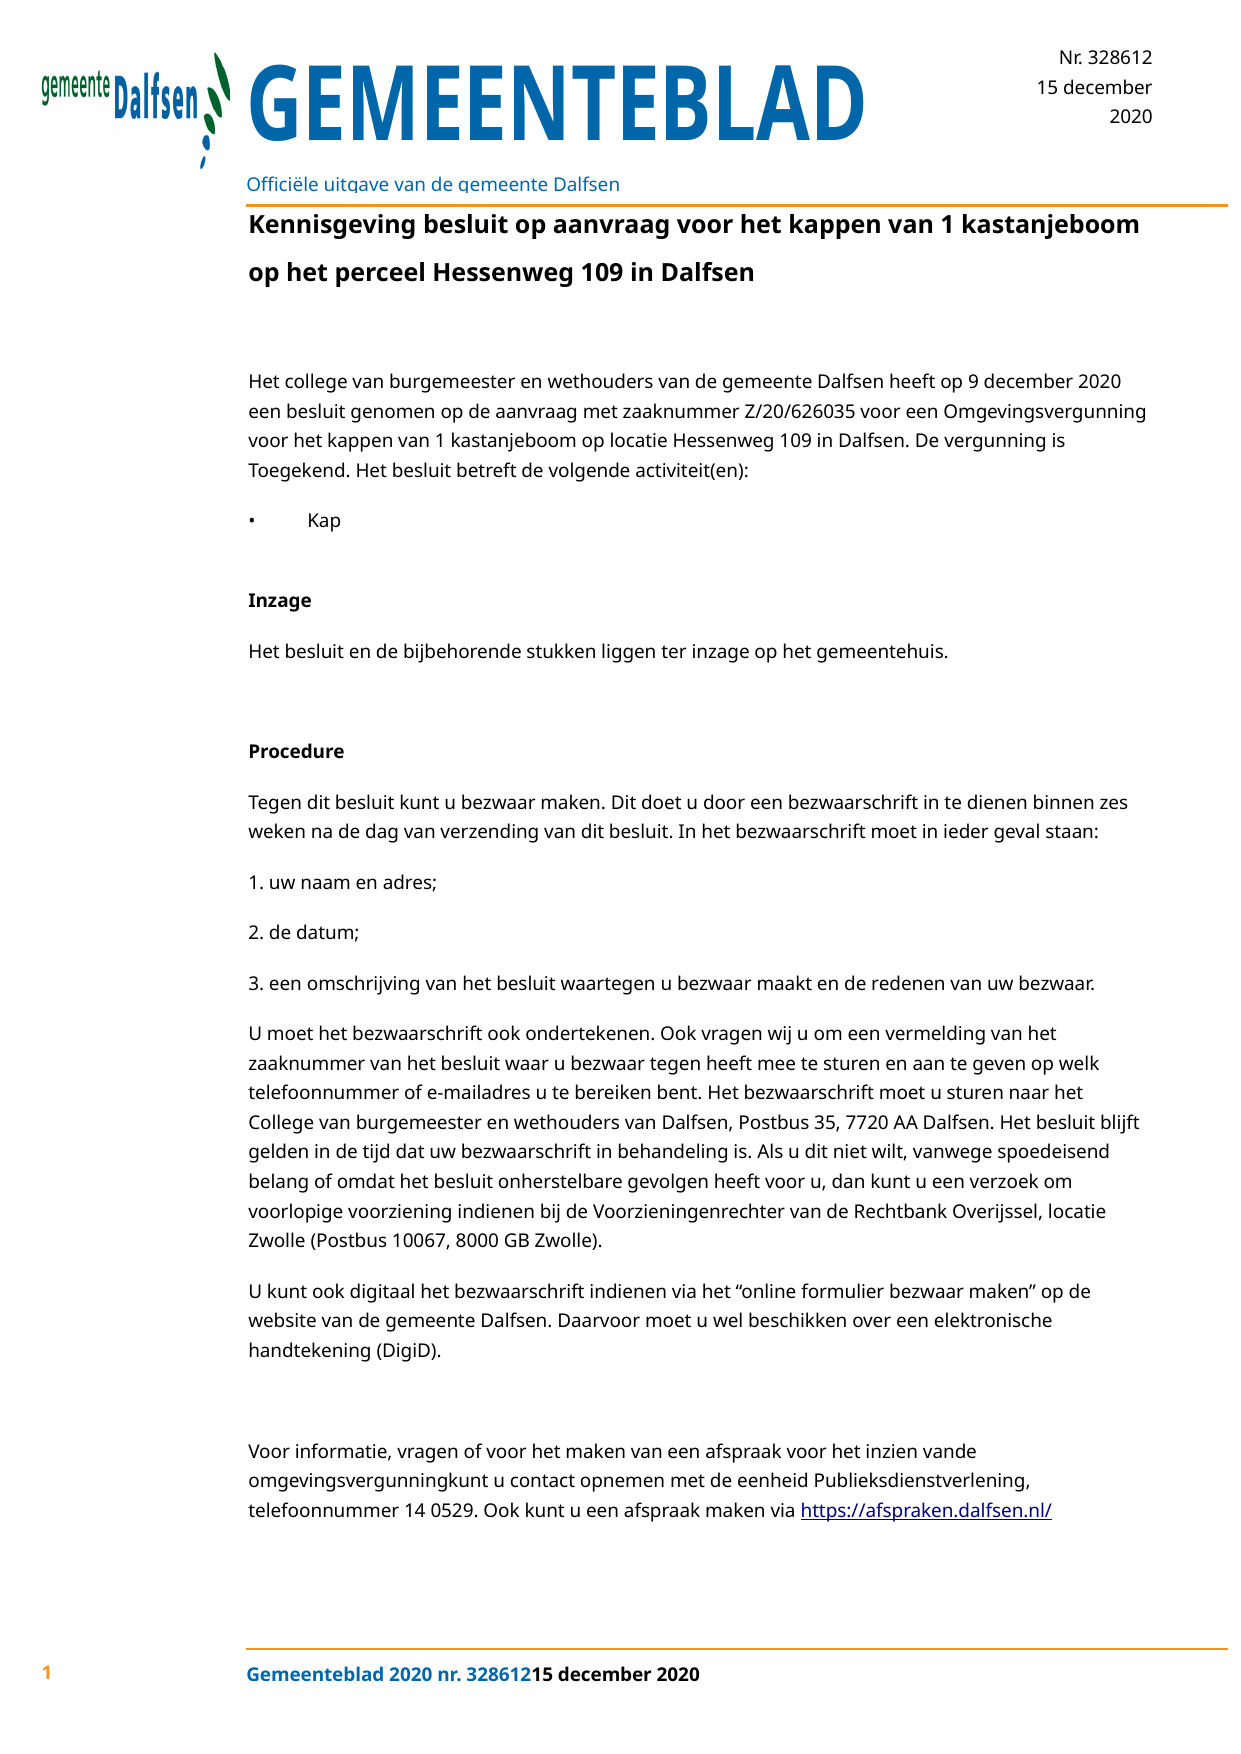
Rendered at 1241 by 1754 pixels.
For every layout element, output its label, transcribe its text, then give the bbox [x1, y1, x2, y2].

text Procedure [248, 739, 1152, 764]
picture [41, 47, 231, 172]
text U moet het bezwaarschrift ook ondertekenen. Ook vragen wij u om een vermelding van het zaaknummer van het besluit waar u bezwaar tegen heeft mee te sturen en aan te geven op welk telefoonnummer of e-mailadres u te bereiken bent. Het bezwaarschrift moet u sturen naar het College van burgemeester en wethouders van Dalfsen, Postbus 35, 7720 AA Dalfsen. Het besluit blijft gelden in de tijd dat uw bezwaarschrift in behandeling is. Als u dit niet wilt, vanwege spoedeisend belang of omdat het besluit onherstelbare gevolgen heeft voor u, dan kunt u een verzoek om voorlopige voorziening indienen bij de Voorzieningenrechter van de Rechtbank Overijssel, locatie Zwolle (Postbus 10067, 8000 GB Zwolle). [248, 1020, 1152, 1253]
text Het college van burgemeester en wethouders van de gemeente Dalfsen heeft op 9 december 2020 een besluit genomen op de aanvraag met zaaknummer Z/20/626035 voor een Omgevingsvergunning voor het kappen van 1 kastanjeboom op locatie Hessenweg 109 in Dalfsen. De vergunning is Toegekend. Het besluit betreft de volgende activiteit(en): [248, 368, 1152, 483]
text Inzage [248, 587, 1152, 613]
text Kennisgeving besluit op aanvraag voor het kappen van 1 kastanjeboom op het perceel Hessenweg 109 in Dalfsen [248, 207, 1152, 288]
text U kunt ook digitaal het bezwaarschrift indienen via het “online formulier bezwaar maken” op de website van de gemeente Dalfsen. Daarvoor moet u wel beschikken over een elektronische handtekening (DigiD). [248, 1278, 1152, 1363]
text Tegen dit besluit kunt u bezwaar maken. Dit doet u door een bezwaarschrift in te dienen binnen zes weken na de dag van verzending van dit besluit. In het bezwaarschrift moet in ieder geval staan: [248, 789, 1152, 844]
text 2. de datum; [248, 919, 1152, 945]
text 1. uw naam en adres; [248, 869, 1152, 895]
text Het besluit en de bijbehorende stukken liggen ter inzage op het gemeentehuis. [248, 638, 1152, 664]
text 3. een omschrijving van het besluit waartegen u bezwaar maakt en de redenen van uw bezwaar. [248, 970, 1152, 996]
list Kap [248, 507, 1152, 533]
text Voor informatie, vragen of voor het maken van een afspraak voor het inzien vande omgevingsvergunningkunt u contact opnemen met de eenheid Publieksdienstverlening, telefoonnummer 14 0529. Ook kunt u een afspraak maken via https://afspraken.dalfsen.nl/ [248, 1438, 1152, 1523]
